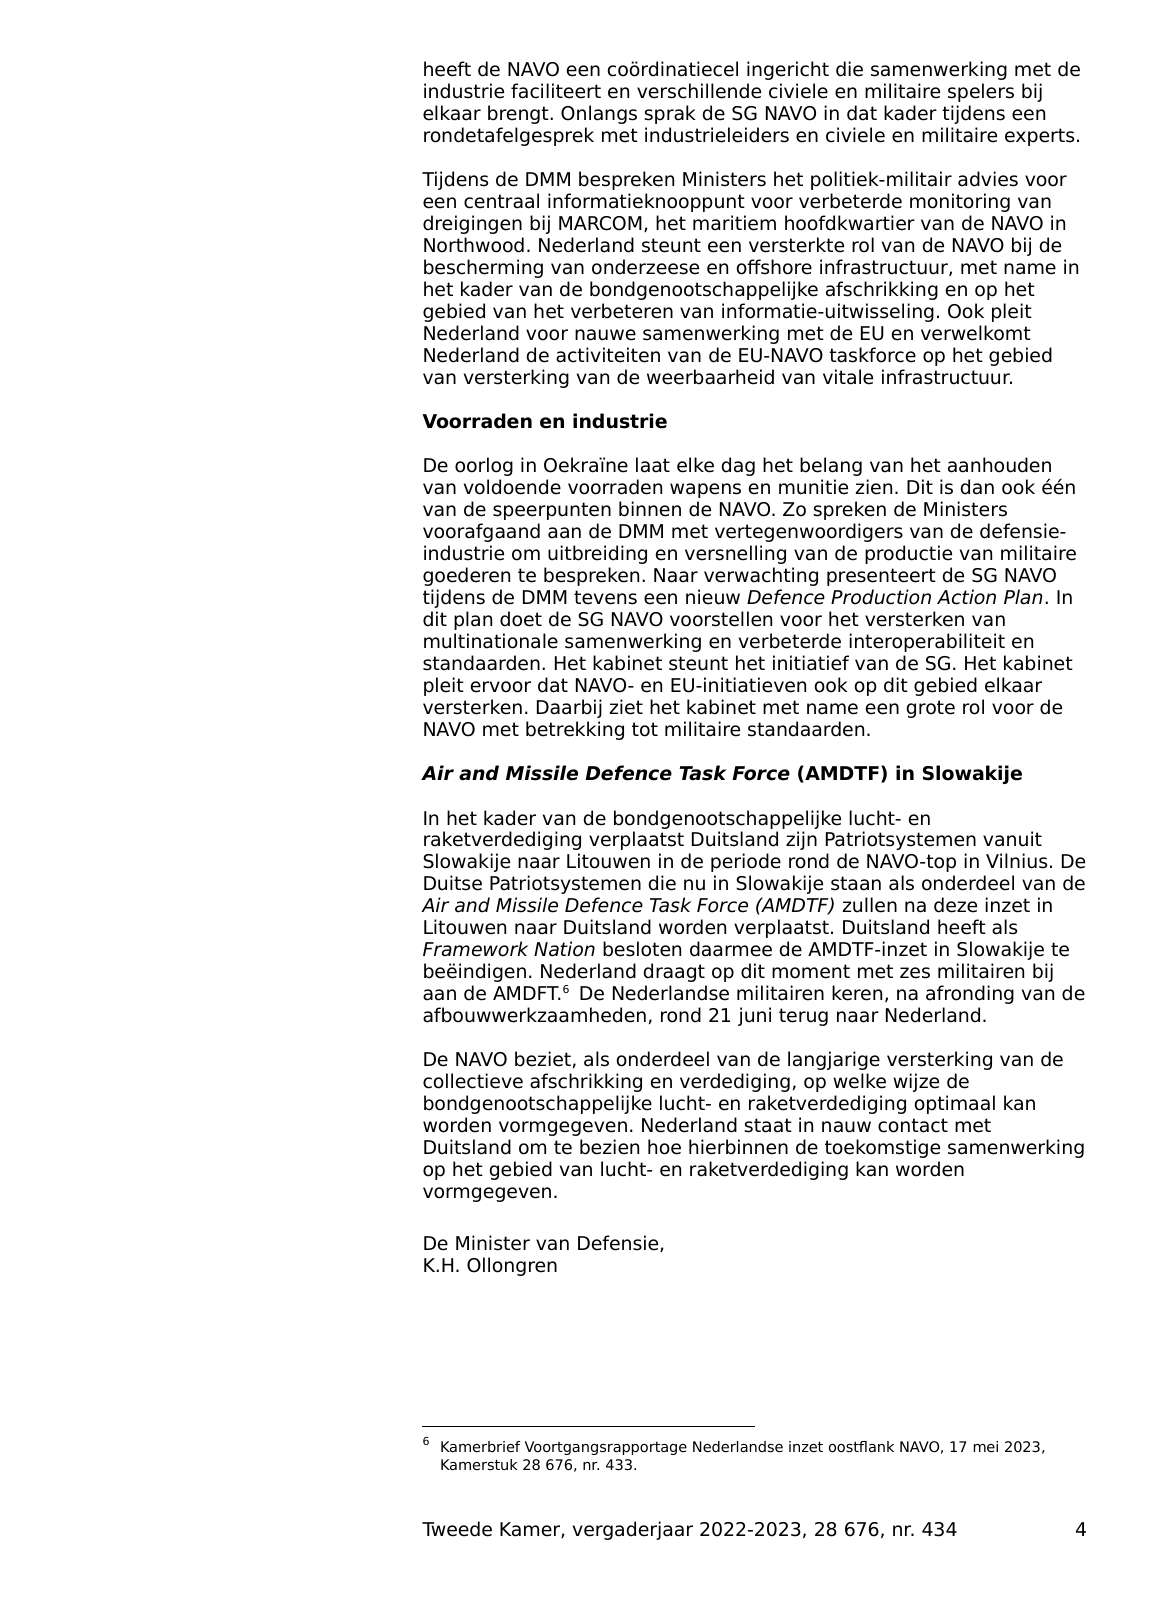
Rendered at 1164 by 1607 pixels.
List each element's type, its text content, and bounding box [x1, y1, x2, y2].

text De oorlog in Oekraïne laat elke dag het belang van het aanhouden van voldoende voorraden wapens en munitie zien. Dit is dan ook één van de speerpunten binnen de NAVO. Zo spreken de Ministers voorafgaand aan de DMM met vertegenwoordigers van de defensie-industrie om uitbreiding en versnelling van de productie van militaire goederen te bespreken. Naar verwachting presenteert de SG NAVO tijdens de DMM tevens een nieuw Defence Production Action Plan. In dit plan doet de SG NAVO voorstellen voor het versterken van multinationale samenwerking en verbeterde interoperabiliteit en standaarden. Het kabinet steunt het initiatief van de SG. Het kabinet pleit ervoor dat NAVO- en EU-initiatieven ook op dit gebied elkaar versterken. Daarbij ziet het kabinet met name een grote rol voor de NAVO met betrekking tot militaire standaarden. [422, 455, 1087, 741]
text In het kader van de bondgenootschappelijke lucht- en raketverdediging verplaatst Duitsland zijn Patriotsystemen vanuit Slowakije naar Litouwen in de periode rond de NAVO-top in Vilnius. De Duitse Patriotsystemen die nu in Slowakije staan als onderdeel van de Air and Missile Defence Task Force (AMDTF) zullen na deze inzet in Litouwen naar Duitsland worden verplaatst. Duitsland heeft als Framework Nation besloten daarmee de AMDTF-inzet in Slowakije te beëindigen. Nederland draagt op dit moment met zes militairen bij aan de AMDFT. De Nederlandse militairen keren, na afronding van de afbouwwerkzaamheden, rond 21 juni terug naar Nederland. [422, 807, 1087, 1027]
subtitle Voorraden en industrie [422, 411, 1087, 433]
subtitle Air and Missile Defence Task Force (AMDTF) in Slowakije [422, 763, 1087, 785]
text Tijdens de DMM bespreken Ministers het politiek-militair advies voor een centraal informatieknooppunt voor verbeterde monitoring van dreigingen bij MARCOM, het maritiem hoofdkwartier van de NAVO in Northwood. Nederland steunt een versterkte rol van de NAVO bij de bescherming van onderzeese en offshore infrastructuur, met name in het kader van de bondgenootschappelijke afschrikking en op het gebied van het verbeteren van informatie-uitwisseling. Ook pleit Nederland voor nauwe samenwerking met de EU en verwelkomt Nederland de activiteiten van de EU-NAVO taskforce op het gebied van versterking van de weerbaarheid van vitale infrastructuur. [422, 169, 1087, 389]
text heeft de NAVO een coördinatiecel ingericht die samenwerking met de industrie faciliteert en verschillende civiele en militaire spelers bij elkaar brengt. Onlangs sprak de SG NAVO in dat kader tijdens een rondetafelgesprek met industrieleiders en civiele en militaire experts. [422, 59, 1087, 147]
text Kamerbrief Voortgangsrapportage Nederlandse inzet oostflank NAVO, 17 mei 2023, Kamerstuk 28 676, nr. 433. [422, 1435, 1087, 1474]
text De Minister van Defensie, K.H. Ollongren [422, 1233, 1087, 1277]
text De NAVO beziet, als onderdeel van de langjarige versterking van de collectieve afschrikking en verdediging, op welke wijze de bondgenootschappelijke lucht- en raketverdediging optimaal kan worden vormgegeven. Nederland staat in nauw contact met Duitsland om te bezien hoe hierbinnen de toekomstige samenwerking op het gebied van lucht- en raketverdediging kan worden vormgegeven. [422, 1049, 1087, 1203]
